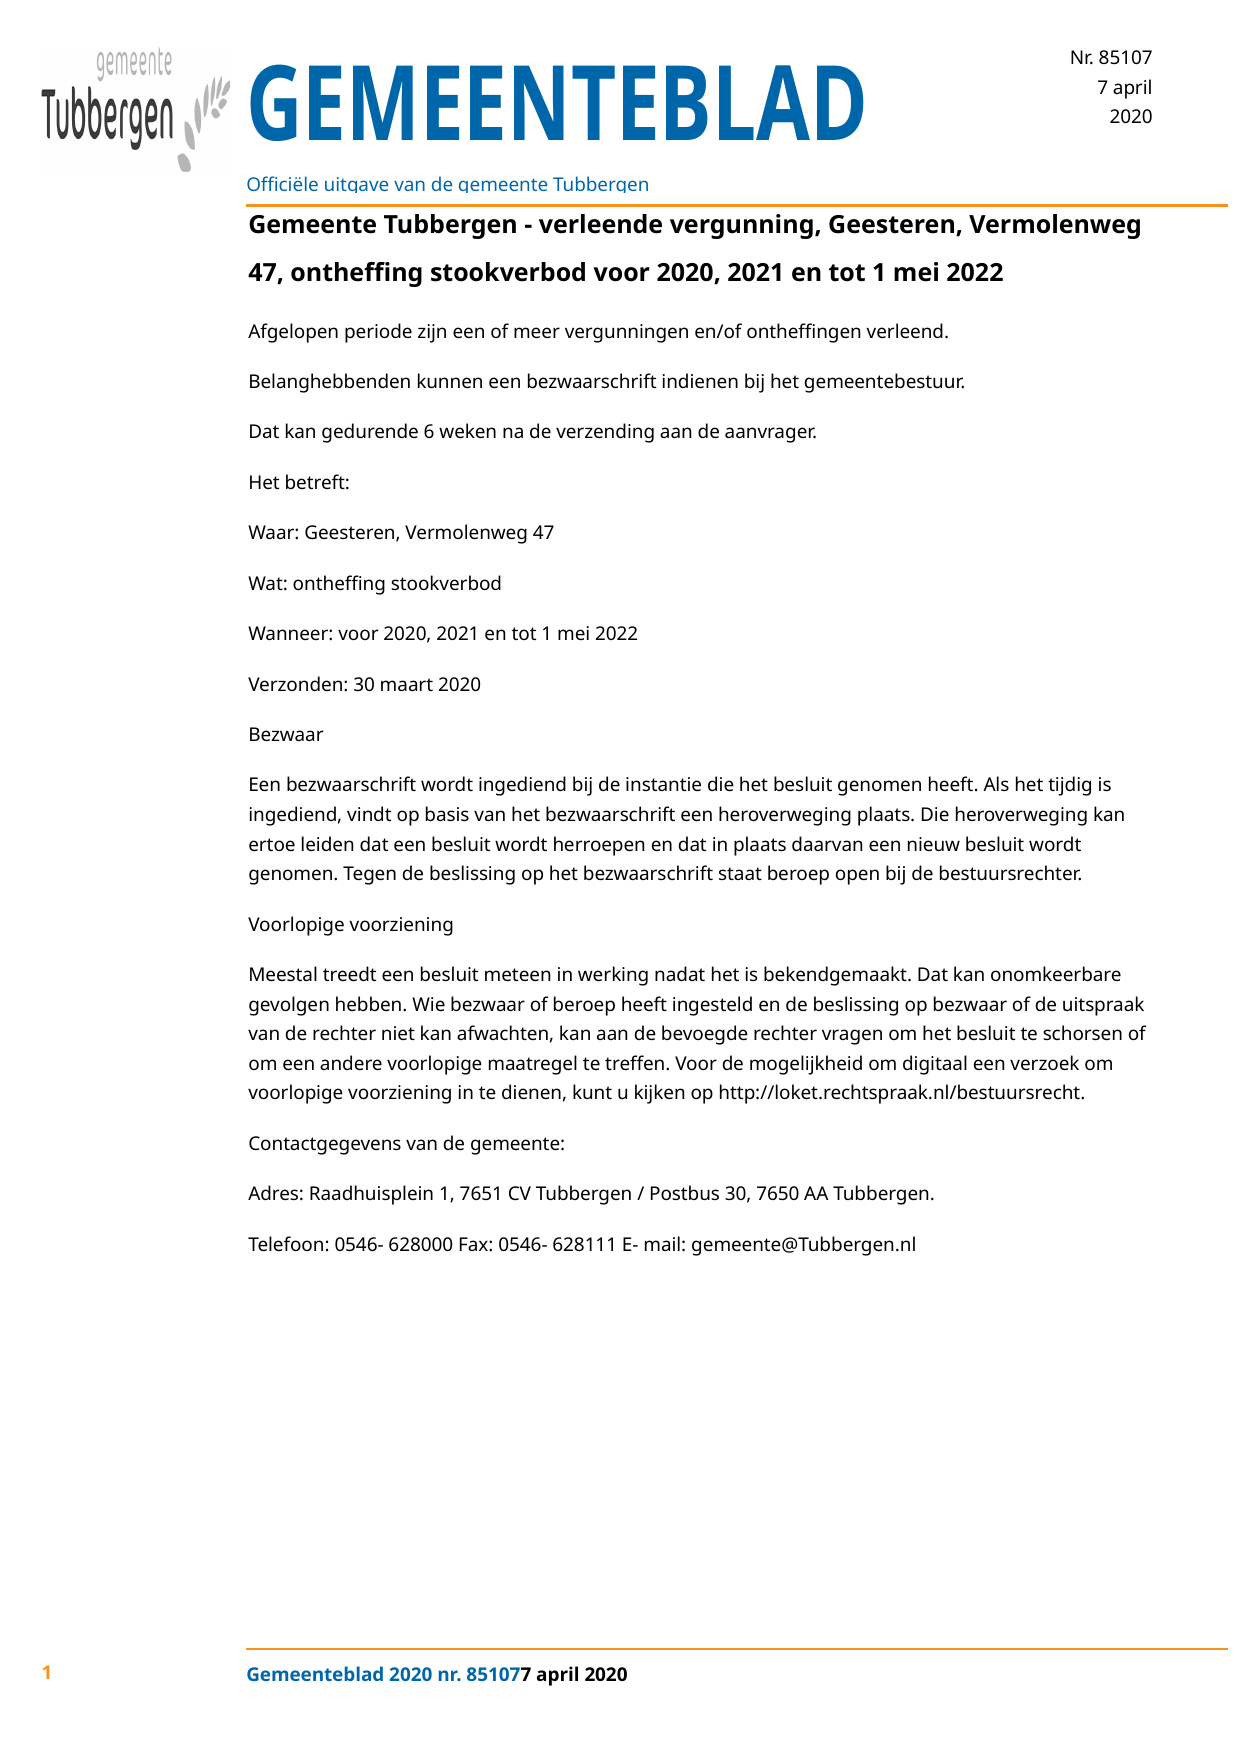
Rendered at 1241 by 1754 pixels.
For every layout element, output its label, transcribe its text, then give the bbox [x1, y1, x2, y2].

text Wat: ontheffing stookverbod [248, 570, 1152, 596]
text Adres: Raadhuisplein 1, 7651 CV Tubbergen / Postbus 30, 7650 AA Tubbergen. [248, 1180, 1152, 1206]
text Afgelopen periode zijn een of meer vergunningen en/of ontheffingen verleend. [248, 318, 1152, 344]
text Waar: Geesteren, Vermolenweg 47 [248, 519, 1152, 545]
text Gemeente Tubbergen - verleende vergunning, Geesteren, Vermolenweg 47, ontheffing stookverbod voor 2020, 2021 en tot 1 mei 2022 [248, 207, 1152, 288]
text Dat kan gedurende 6 weken na de verzending aan de aanvrager. [248, 419, 1152, 444]
text Telefoon: 0546- 628000 Fax: 0546- 628111 E- mail: gemeente@Tubbergen.nl [248, 1231, 1152, 1257]
text Een bezwaarschrift wordt ingediend bij de instantie die het besluit genomen heeft. Als het tijdig is ingediend, vindt op basis van het bezwaarschrift een heroverweging plaats. Die heroverweging kan ertoe leiden dat een besluit wordt herroepen en dat in plaats daarvan een nieuw besluit wordt genomen. Tegen de beslissing op het bezwaarschrift staat beroep open bij de bestuursrechter. [248, 772, 1152, 886]
text Wanneer: voor 2020, 2021 en tot 1 mei 2022 [248, 620, 1152, 646]
text Verzonden: 30 maart 2020 [248, 671, 1152, 697]
text Contactgegevens van de gemeente: [248, 1130, 1152, 1156]
text Meestal treedt een besluit meteen in werking nadat het is bekendgemaakt. Dat kan onomkeerbare gevolgen hebben. Wie bezwaar of beroep heeft ingesteld en de beslissing op bezwaar of de uitspraak van de rechter niet kan afwachten, kan aan de bevoegde rechter vragen om het besluit te schorsen of om een andere voorlopige maatregel te treffen. Voor de mogelijkheid om digitaal een verzoek om voorlopige voorziening in te dienen, kunt u kijken op http://loket.rechtspraak.nl/bestuursrecht. [248, 961, 1152, 1105]
text Bezwaar [248, 721, 1152, 747]
text Het betreft: [248, 469, 1152, 495]
text Belanghebbenden kunnen een bezwaarschrift indienen bij het gemeentebestuur. [248, 368, 1152, 394]
text Voorlopige voorziening [248, 911, 1152, 937]
picture [41, 47, 231, 172]
